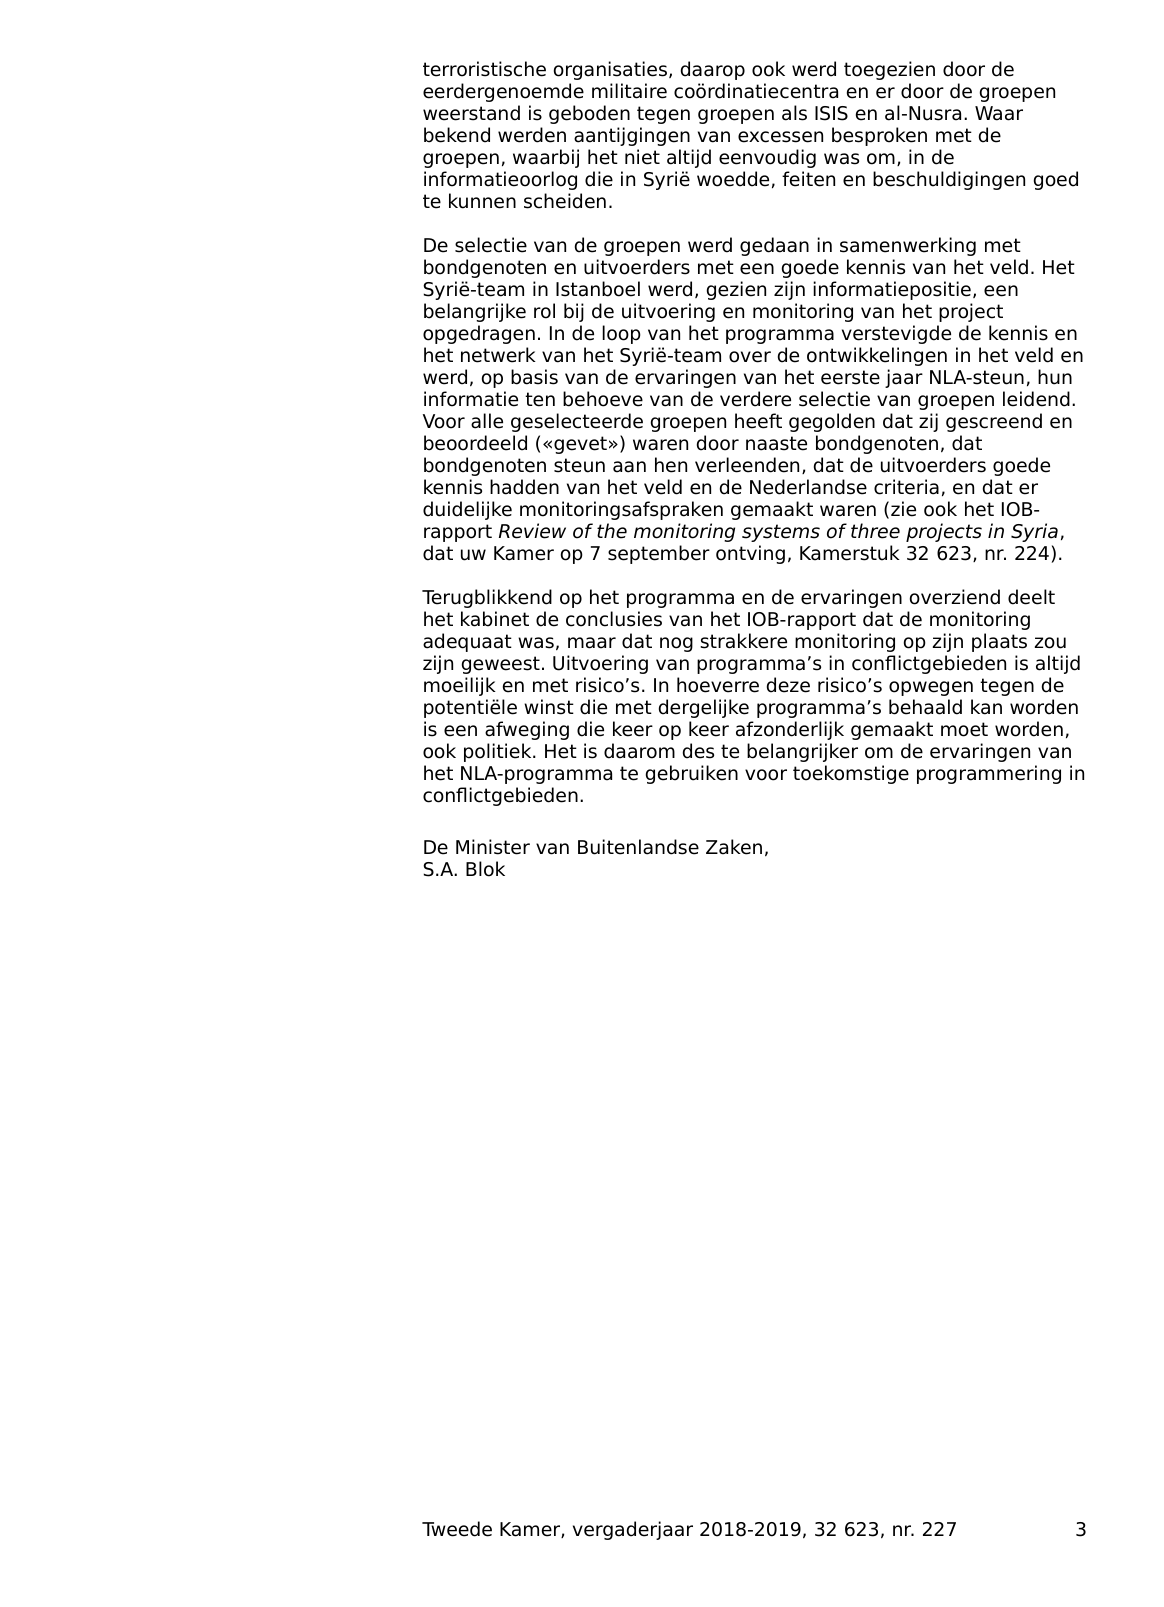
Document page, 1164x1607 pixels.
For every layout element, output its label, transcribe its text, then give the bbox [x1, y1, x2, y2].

text terroristische organisaties, daarop ook werd toegezien door de eerdergenoemde militaire coördinatiecentra en er door de groepen weerstand is geboden tegen groepen als ISIS en al-Nusra. Waar bekend werden aantijgingen van excessen besproken met de groepen, waarbij het niet altijd eenvoudig was om, in de informatieoorlog die in Syrië woedde, feiten en beschuldigingen goed te kunnen scheiden. [422, 59, 1087, 213]
text De Minister van Buitenlandse Zaken, S.A. Blok [422, 837, 1087, 881]
text De selectie van de groepen werd gedaan in samenwerking met bondgenoten en uitvoerders met een goede kennis van het veld. Het Syrië-team in Istanboel werd, gezien zijn informatiepositie, een belangrijke rol bij de uitvoering en monitoring van het project opgedragen. In de loop van het programma verstevigde de kennis en het netwerk van het Syrië-team over de ontwikkelingen in het veld en werd, op basis van de ervaringen van het eerste jaar NLA-steun, hun informatie ten behoeve van de verdere selectie van groepen leidend. Voor alle geselecteerde groepen heeft gegolden dat zij gescreend en beoordeeld («gevet») waren door naaste bondgenoten, dat bondgenoten steun aan hen verleenden, dat de uitvoerders goede kennis hadden van het veld en de Nederlandse criteria, en dat er duidelijke monitoringsafspraken gemaakt waren (zie ook het IOB-rapport Review of the monitoring systems of three projects in Syria, dat uw Kamer op 7 september ontving, Kamerstuk 32 623, nr. 224). [422, 235, 1087, 565]
text Terugblikkend op het programma en de ervaringen overziend deelt het kabinet de conclusies van het IOB-rapport dat de monitoring adequaat was, maar dat nog strakkere monitoring op zijn plaats zou zijn geweest. Uitvoering van programma’s in conflictgebieden is altijd moeilijk en met risico’s. In hoeverre deze risico’s opwegen tegen de potentiële winst die met dergelijke programma’s behaald kan worden is een afweging die keer op keer afzonderlijk gemaakt moet worden, ook politiek. Het is daarom des te belangrijker om de ervaringen van het NLA-programma te gebruiken voor toekomstige programmering in conflictgebieden. [422, 587, 1087, 807]
